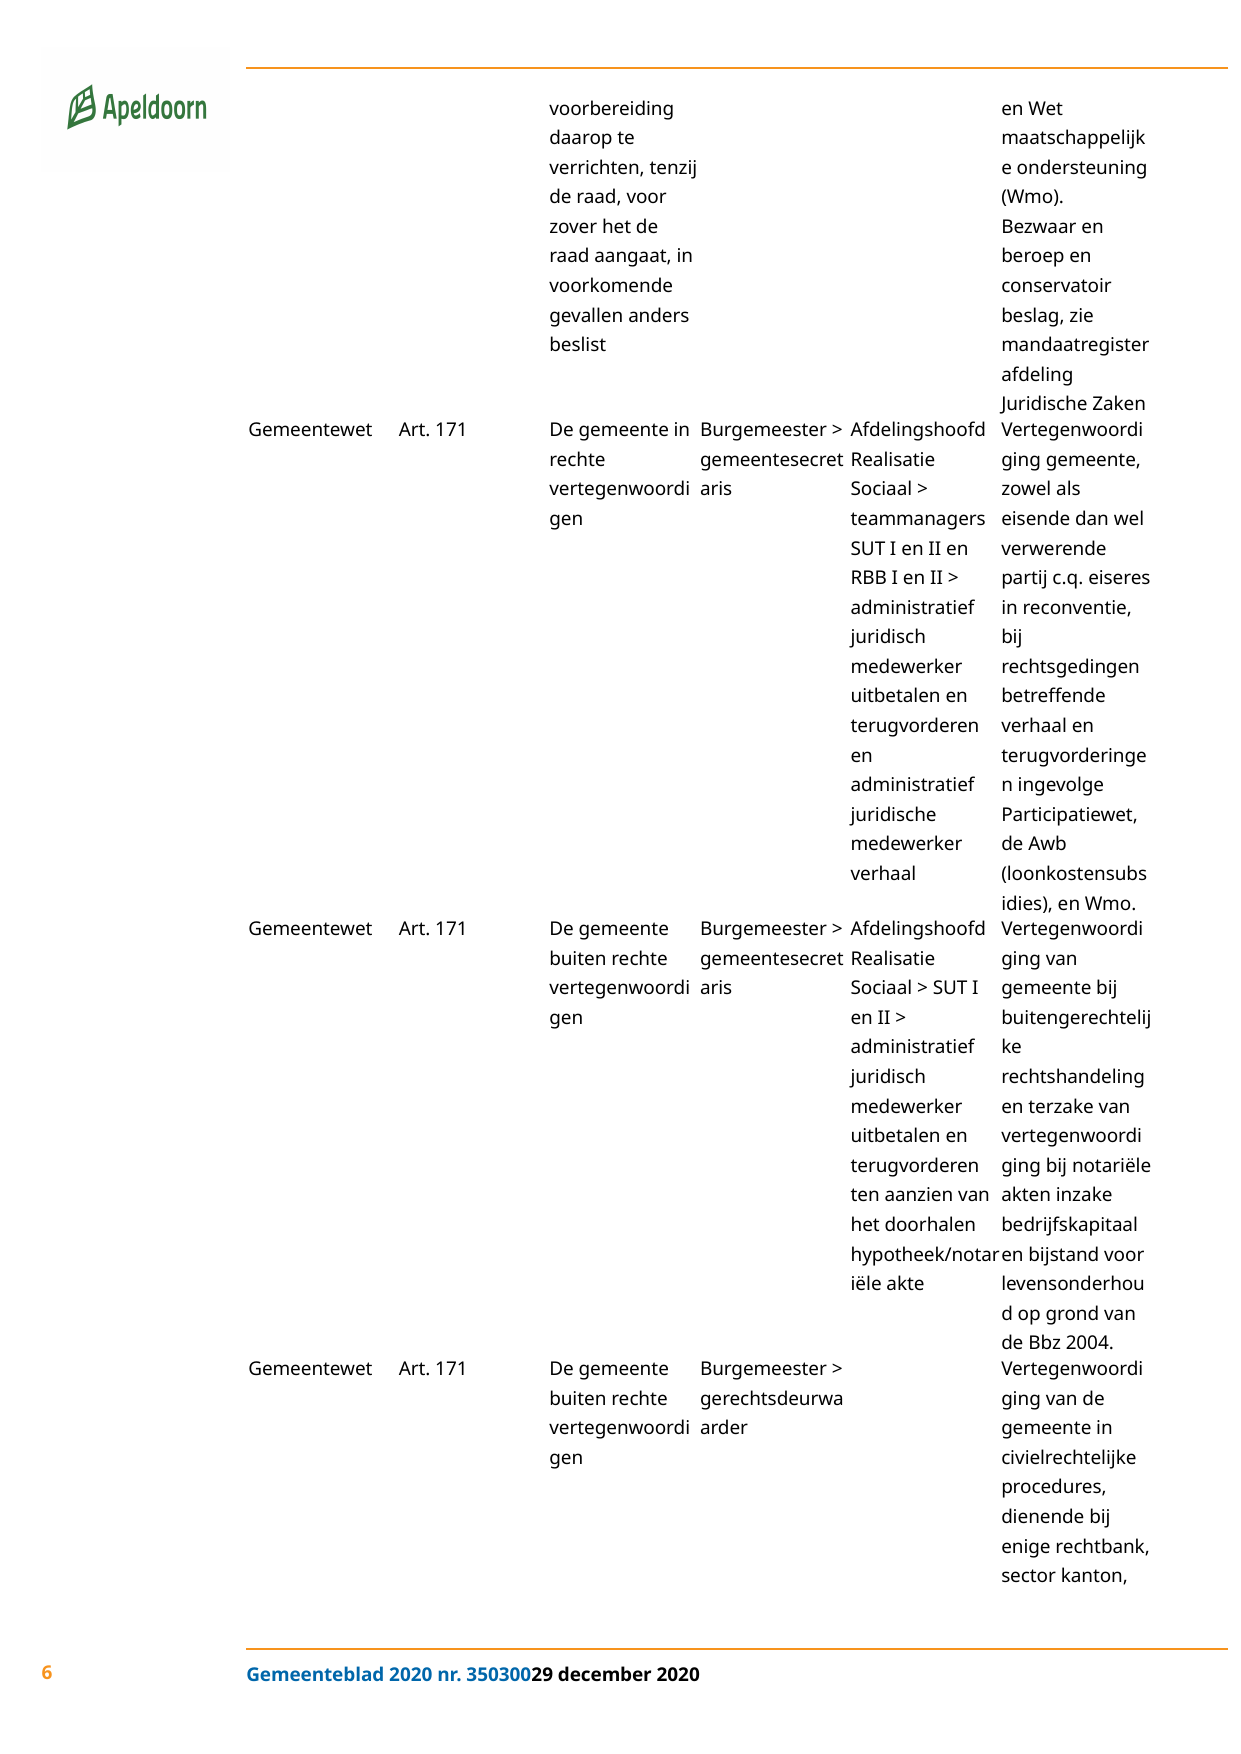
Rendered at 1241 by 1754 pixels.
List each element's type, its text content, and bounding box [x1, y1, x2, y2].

table_cell [399, 95, 549, 416]
table_cell Art. 171 [399, 1355, 549, 1588]
picture [41, 47, 231, 172]
table_cell De gemeente buiten rechte vertegenwoordigen [549, 1355, 700, 1588]
table_cell Afdelingshoofd Realisatie Sociaal > SUT I en II > administratief juridisch medewerker uitbetalen en terugvorderen ten aanzien van het doorhalen hypotheek/notariële akte [850, 915, 1001, 1355]
table_cell Vertegenwoordiging van de gemeente in civielrechtelijke procedures, dienende bij enige rechtbank, sector kanton, [1001, 1355, 1152, 1588]
table_cell voorbereiding daarop te verrichten, tenzij de raad, voor zover het de raad aangaat, in voorkomende gevallen anders beslist [549, 95, 700, 416]
table_cell Art. 171 [399, 915, 549, 1355]
table_cell en Wet maatschappelijke ondersteuning (Wmo). Bezwaar en beroep en conservatoir beslag, zie mandaatregister afdeling Juridische Zaken [1001, 95, 1152, 416]
table_cell De gemeente buiten rechte vertegenwoordigen [549, 915, 700, 1355]
table_cell [850, 1355, 1001, 1588]
table_cell Gemeentewet [248, 1355, 398, 1588]
table_cell [248, 95, 398, 416]
table_cell Vertegenwoordiging gemeente, zowel als eisende dan wel verwerende partij c.q. eiseres in reconventie, bij rechtsgedingen betreffende verhaal en terugvorderingen ingevolge Participatiewet, de Awb (loonkostensubsidies), en Wmo. [1001, 416, 1152, 915]
table_cell Gemeentewet [248, 915, 398, 1355]
table_cell [850, 95, 1001, 416]
table_cell Afdelingshoofd Realisatie Sociaal > teammanagers SUT I en II en RBB I en II > administratief juridisch medewerker uitbetalen en terugvorderen en administratief juridische medewerker verhaal [850, 416, 1001, 915]
table_cell Vertegenwoordiging van gemeente bij buitengerechtelijke rechtshandelingen terzake van vertegenwoordiging bij notariële akten inzake bedrijfskapitaal en bijstand voor levensonderhoud op grond van de Bbz 2004. [1001, 915, 1152, 1355]
table_cell Burgemeester > gerechtsdeurwaarder [700, 1355, 850, 1588]
table_cell Gemeentewet [248, 416, 398, 915]
table_cell Burgemeester > gemeentesecretaris [700, 416, 850, 915]
table_cell De gemeente in rechte vertegenwoordigen [549, 416, 700, 915]
table_cell Burgemeester > gemeentesecretaris [700, 915, 850, 1355]
table_cell Art. 171 [399, 416, 549, 915]
table_cell [700, 95, 850, 416]
